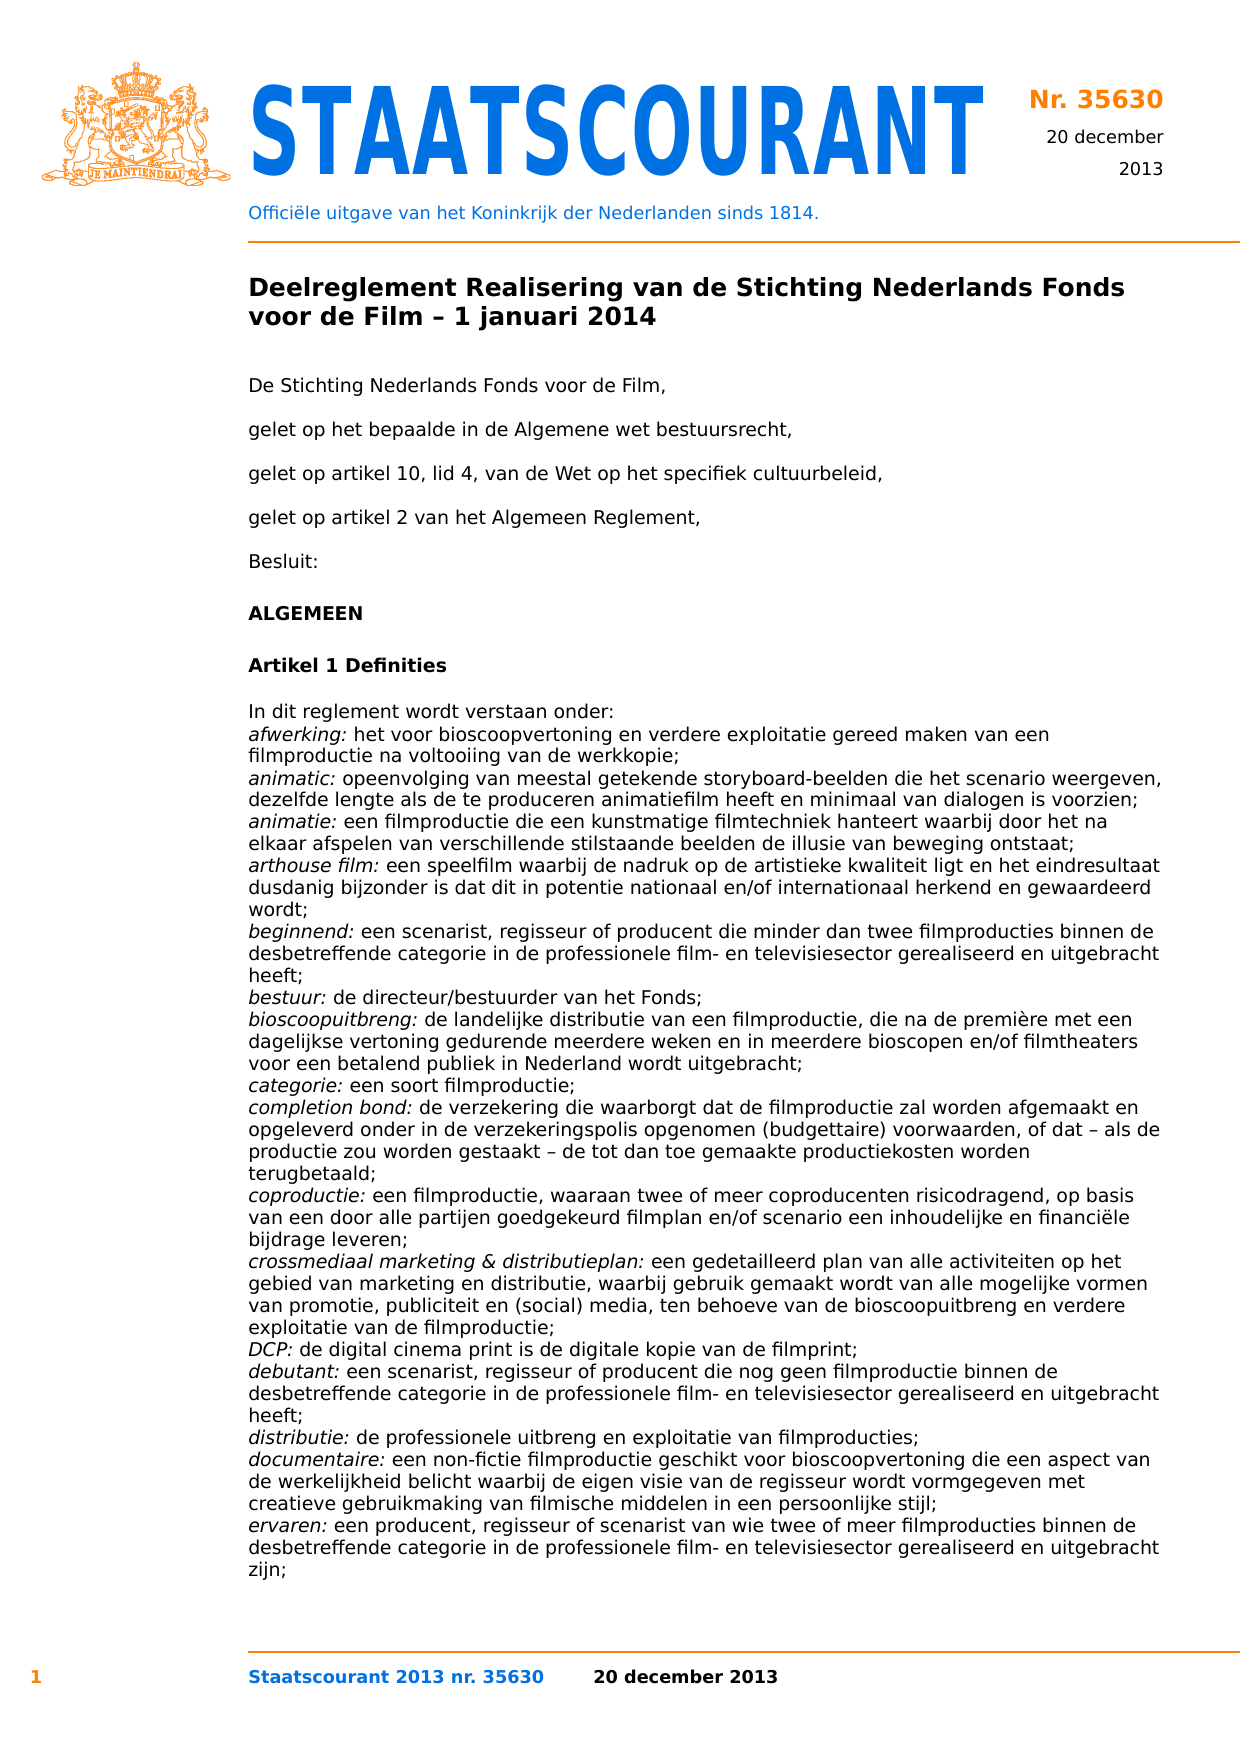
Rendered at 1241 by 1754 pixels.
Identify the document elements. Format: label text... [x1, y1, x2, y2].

text bestuur: de directeur/bestuurder van het Fonds; [248, 987, 1163, 1009]
text documentaire: een non-fictie filmproductie geschikt voor bioscoopvertoning die een aspect van de werkelijkheid belicht waarbij de eigen visie van de regisseur wordt vormgegeven met creatieve gebruikmaking van filmische middelen in een persoonlijke stijl; [248, 1449, 1163, 1515]
table_header Nr. 35630 [998, 62, 1240, 121]
text coproductie: een filmproductie, waaraan twee of meer coproducenten risicodragend, op basis van een door alle partijen goedgekeurd filmplan en/of scenario een inhoudelijke en financiële bijdrage leveren; [248, 1185, 1163, 1251]
text DCP: de digital cinema print is de digitale kopie van de filmprint; [248, 1339, 1163, 1361]
text arthouse film: een speelfilm waarbij de nadruk op de artistieke kwaliteit ligt en het eindresultaat dusdanig bijzonder is dat dit in potentie nationaal en/of internationaal herkend en gewaardeerd wordt; [248, 855, 1163, 921]
subtitle ALGEMEEN [248, 602, 1163, 624]
text gelet op artikel 10, lid 4, van de Wet op het specifiek cultuurbeleid, [248, 463, 1163, 485]
text beginnend: een scenarist, regisseur of producent die minder dan twee filmproducties binnen de desbetreffende categorie in de professionele film- en televisiesector gerealiseerd en uitgebracht heeft; [248, 921, 1163, 987]
text animatic: opeenvolging van meestal getekende storyboard-beelden die het scenario weergeven, dezelfde lengte als de te produceren animatiefilm heeft en minimaal van dialogen is voorzien; [248, 767, 1163, 811]
text De Stichting Nederlands Fonds voor de Film, [248, 375, 1163, 397]
table_cell 20 december [998, 121, 1240, 153]
text bioscoopuitbreng: de landelijke distributie van een filmproductie, die na de première met een dagelijkse vertoning gedurende meerdere weken en in meerdere bioscopen en/of filmtheaters voor een betalend publiek in Nederland wordt uitgebracht; [248, 1009, 1163, 1075]
subtitle Artikel 1 Definities [248, 654, 1163, 676]
text Besluit: [248, 551, 1163, 572]
text gelet op het bepaalde in de Algemene wet bestuursrecht, [248, 419, 1163, 441]
text crossmediaal marketing & distributieplan: een gedetailleerd plan van alle activiteiten op het gebied van marketing en distributie, waarbij gebruik gemaakt wordt van alle mogelijke vormen van promotie, publiciteit en (social) media, ten behoeve van de bioscoopuitbreng en verdere exploitatie van de filmproductie; [248, 1251, 1163, 1339]
text In dit reglement wordt verstaan onder: [248, 701, 1163, 723]
text gelet op artikel 2 van het Algemeen Reglement, [248, 507, 1163, 529]
text ervaren: een producent, regisseur of scenarist van wie twee of meer filmproducties binnen de desbetreffende categorie in de professionele film- en televisiesector gerealiseerd en uitgebracht zijn; [248, 1515, 1163, 1581]
text categorie: een soort filmproductie; [248, 1075, 1163, 1097]
text debutant: een scenarist, regisseur of producent die nog geen filmproductie binnen de desbetreffende categorie in de professionele film- en televisiesector gerealiseerd en uitgebracht heeft; [248, 1361, 1163, 1427]
text animatie: een filmproductie die een kunstmatige filmtechniek hanteert waarbij door het na elkaar afspelen van verschillende stilstaande beelden de illusie van beweging ontstaat; [248, 811, 1163, 855]
picture [41, 62, 231, 186]
subtitle Deelreglement Realisering van de Stichting Nederlands Fonds voor de Film – 1 januari 2014 [248, 273, 1163, 331]
text completion bond: de verzekering die waarborgt dat de filmproductie zal worden afgemaakt en opgeleverd onder in de verzekeringspolis opgenomen (budgettaire) voorwaarden, of dat – als de productie zou worden gestaakt – de tot dan toe gemaakte productiekosten worden terugbetaald; [248, 1097, 1163, 1185]
text distributie: de professionele uitbreng en exploitatie van filmproducties; [248, 1427, 1163, 1449]
table_header [25, 62, 248, 241]
table_cell Officiële uitgave van het Koninkrijk der Nederlanden sinds 1814. [248, 203, 1240, 241]
table_cell 2013 [998, 153, 1240, 203]
text afwerking: het voor bioscoopvertoning en verdere exploitatie gereed maken van een filmproductie na voltooiing van de werkkopie; [248, 723, 1163, 767]
table_header STAATSCOURANT [248, 62, 998, 203]
